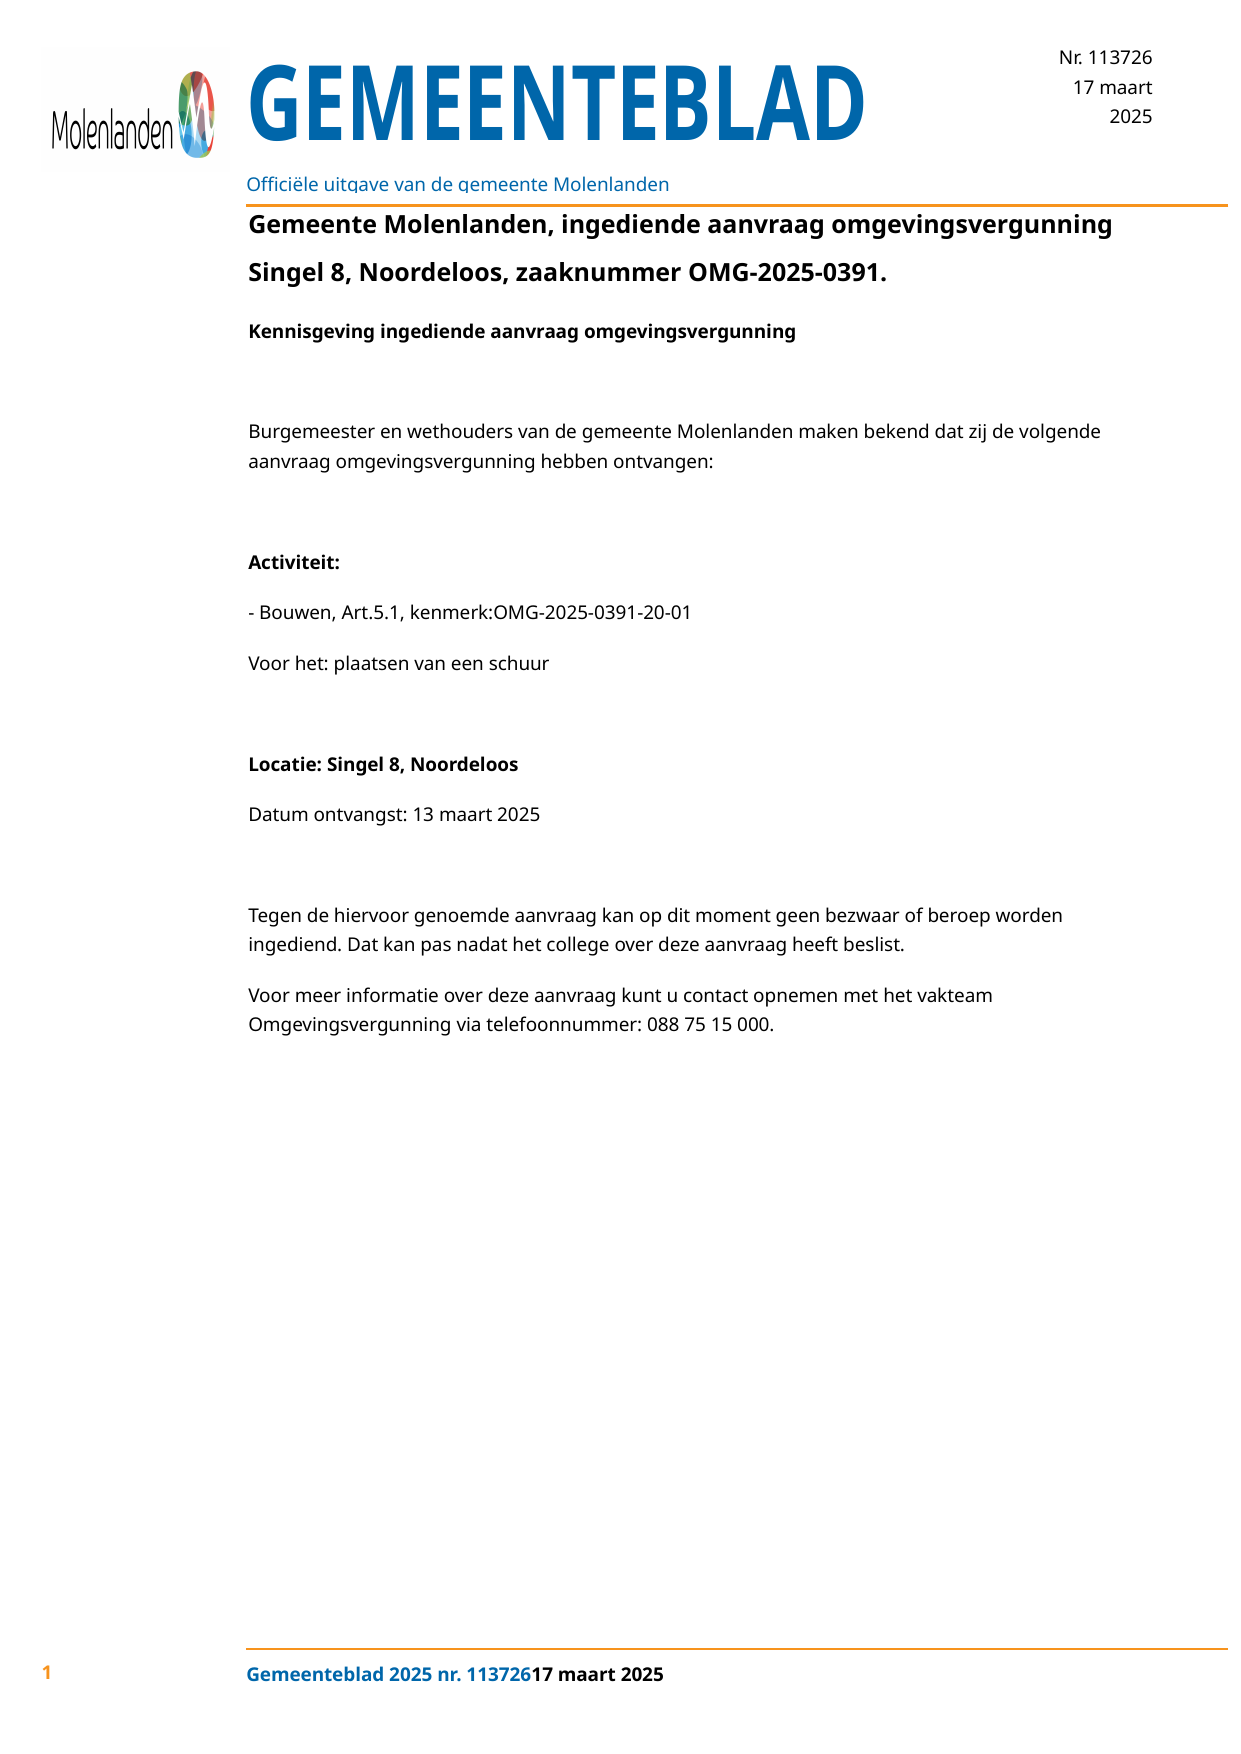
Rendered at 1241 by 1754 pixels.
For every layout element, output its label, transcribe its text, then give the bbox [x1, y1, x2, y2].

text Activiteit: [248, 549, 1152, 575]
text Tegen de hiervoor genoemde aanvraag kan op dit moment geen bezwaar of beroep worden ingediend. Dat kan pas nadat het college over deze aanvraag heeft beslist. [248, 902, 1152, 957]
text Locatie: Singel 8, Noordeloos [248, 751, 1152, 777]
picture [41, 47, 231, 172]
text Burgemeester en wethouders van de gemeente Molenlanden maken bekend dat zij de volgende aanvraag omgevingsvergunning hebben ontvangen: [248, 419, 1152, 474]
text Gemeente Molenlanden, ingediende aanvraag omgevingsvergunning Singel 8, Noordeloos, zaaknummer OMG-2025-0391. [248, 207, 1152, 288]
text Datum ontvangst: 13 maart 2025 [248, 801, 1152, 827]
text Voor het: plaatsen van een schuur [248, 650, 1152, 676]
text - Bouwen, Art.5.1, kenmerk:OMG-2025-0391-20-01 [248, 599, 1152, 625]
text Kennisgeving ingediende aanvraag omgevingsvergunning [248, 318, 1152, 344]
text Voor meer informatie over deze aanvraag kunt u contact opnemen met het vakteam Omgevingsvergunning via telefoonnummer: 088 75 15 000. [248, 982, 1152, 1037]
